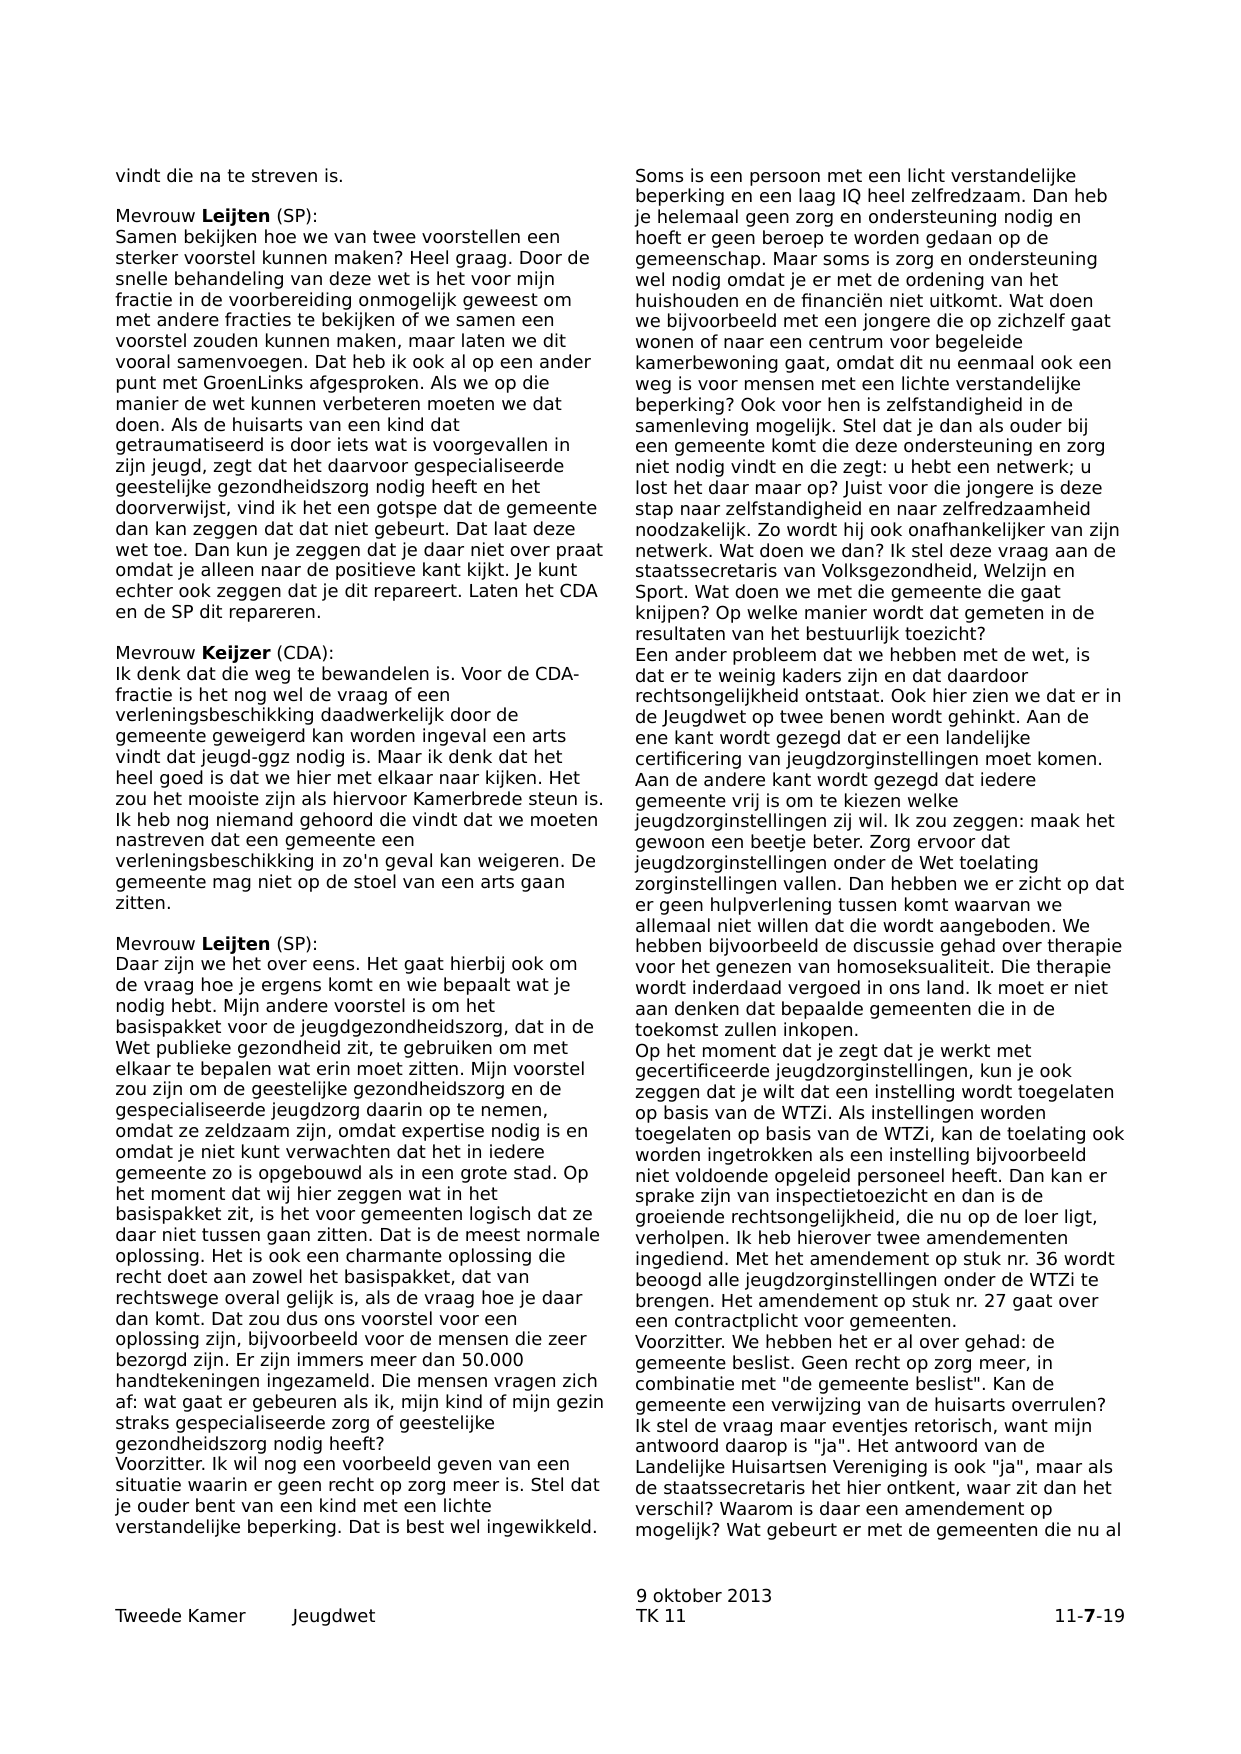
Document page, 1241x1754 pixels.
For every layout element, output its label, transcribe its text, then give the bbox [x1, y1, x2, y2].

text vindt die na te streven is. [115, 165, 605, 186]
text Samen bekijken hoe we van twee voorstellen een sterker voorstel kunnen maken? Heel graag. Door de snelle behandeling van deze wet is het voor mijn fractie in de voorbereiding onmogelijk geweest om met andere fracties te bekijken of we samen een voorstel zouden kunnen maken, maar laten we dit vooral samenvoegen. Dat heb ik ook al op een ander punt met GroenLinks afgesproken. Als we op die manier de wet kunnen verbeteren moeten we dat doen. Als de huisarts van een kind dat getraumatiseerd is door iets wat is voorgevallen in zijn jeugd, zegt dat het daarvoor gespecialiseerde geestelijke gezondheidszorg nodig heeft en het doorverwijst, vind ik het een gotspe dat de gemeente dan kan zeggen dat dat niet gebeurt. Dat laat deze wet toe. Dan kun je zeggen dat je daar niet over praat omdat je alleen naar de positieve kant kijkt. Je kunt echter ook zeggen dat je dit repareert. Laten het CDA en de SP dit repareren. [115, 227, 605, 623]
text Daar zijn we het over eens. Het gaat hierbij ook om de vraag hoe je ergens komt en wie bepaalt wat je nodig hebt. Mijn andere voorstel is om het basispakket voor de jeugdgezondheidszorg, dat in de Wet publieke gezondheid zit, te gebruiken om met elkaar te bepalen wat erin moet zitten. Mijn voorstel zou zijn om de geestelijke gezondheidszorg en de gespecialiseerde jeugdzorg daarin op te nemen, omdat ze zeldzaam zijn, omdat expertise nodig is en omdat je niet kunt verwachten dat het in iedere gemeente zo is opgebouwd als in een grote stad. Op het moment dat wij hier zeggen wat in het basispakket zit, is het voor gemeenten logisch dat ze daar niet tussen gaan zitten. Dat is de meest normale oplossing. Het is ook een charmante oplossing die recht doet aan zowel het basispakket, dat van rechtswege overal gelijk is, als de vraag hoe je daar dan komt. Dat zou dus ons voorstel voor een oplossing zijn, bijvoorbeeld voor de mensen die zeer bezorgd zijn. Er zijn immers meer dan 50.000 handtekeningen ingezameld. Die mensen vragen zich af: wat gaat er gebeuren als ik, mijn kind of mijn gezin straks gespecialiseerde zorg of geestelijke gezondheidszorg nodig heeft? [115, 954, 605, 1454]
text Voorzitter. We hebben het er al over gehad: de gemeente beslist. Geen recht op zorg meer, in combinatie met "de gemeente beslist". Kan de gemeente een verwijzing van de huisarts overrulen? Ik stel de vraag maar eventjes retorisch, want mijn antwoord daarop is "ja". Het antwoord van de Landelijke Huisartsen Vereniging is ook "ja", maar als de staatssecretaris het hier ontkent, waar zit dan het verschil? Waarom is daar een amendement op mogelijk? Wat gebeurt er met de gemeenten die nu al [635, 1332, 1125, 1540]
text Een ander probleem dat we hebben met de wet, is dat er te weinig kaders zijn en dat daardoor rechtsongelijkheid ontstaat. Ook hier zien we dat er in de Jeugdwet op twee benen wordt gehinkt. Aan de ene kant wordt gezegd dat er een landelijke certificering van jeugdzorginstellingen moet komen. Aan de andere kant wordt gezegd dat iedere gemeente vrij is om te kiezen welke jeugdzorginstellingen zij wil. Ik zou zeggen: maak het gewoon een beetje beter. Zorg ervoor dat jeugdzorginstellingen onder de Wet toelating zorginstellingen vallen. Dan hebben we er zicht op dat er geen hulpverlening tussen komt waarvan we allemaal niet willen dat die wordt aangeboden. We hebben bijvoorbeeld de discussie gehad over therapie voor het genezen van homoseksualiteit. Die therapie wordt inderdaad vergoed in ons land. Ik moet er niet aan denken dat bepaalde gemeenten die in de toekomst zullen inkopen. [635, 644, 1125, 1040]
text Mevrouw Leijten (SP): [115, 206, 605, 227]
text Ik denk dat die weg te bewandelen is. Voor de CDA-fractie is het nog wel de vraag of een verleningsbeschikking daadwerkelijk door de gemeente geweigerd kan worden ingeval een arts vindt dat jeugd-ggz nodig is. Maar ik denk dat het heel goed is dat we hier met elkaar naar kijken. Het zou het mooiste zijn als hiervoor Kamerbrede steun is. Ik heb nog niemand gehoord die vindt dat we moeten nastreven dat een gemeente een verleningsbeschikking in zo'n geval kan weigeren. De gemeente mag niet op de stoel van een arts gaan zitten. [115, 663, 605, 913]
text Op het moment dat je zegt dat je werkt met gecertificeerde jeugdzorginstellingen, kun je ook zeggen dat je wilt dat een instelling wordt toegelaten op basis van de WTZi. Als instellingen worden toegelaten op basis van de WTZi, kan de toelating ook worden ingetrokken als een instelling bijvoorbeeld niet voldoende opgeleid personeel heeft. Dan kan er sprake zijn van inspectietoezicht en dan is de groeiende rechtsongelijkheid, die nu op de loer ligt, verholpen. Ik heb hierover twee amendementen ingediend. Met het amendement op stuk nr. 36 wordt beoogd alle jeugdzorginstellingen onder de WTZi te brengen. Het amendement op stuk nr. 27 gaat over een contractplicht voor gemeenten. [635, 1040, 1125, 1332]
text Soms is een persoon met een licht verstandelijke beperking en een laag IQ heel zelfredzaam. Dan heb je helemaal geen zorg en ondersteuning nodig en hoeft er geen beroep te worden gedaan op de gemeenschap. Maar soms is zorg en ondersteuning wel nodig omdat je er met de ordening van het huishouden en de financiën niet uitkomt. Wat doen we bijvoorbeeld met een jongere die op zichzelf gaat wonen of naar een centrum voor begeleide kamerbewoning gaat, omdat dit nu eenmaal ook een weg is voor mensen met een lichte verstandelijke beperking? Ook voor hen is zelfstandigheid in de samenleving mogelijk. Stel dat je dan als ouder bij een gemeente komt die deze ondersteuning en zorg niet nodig vindt en die zegt: u hebt een netwerk; u lost het daar maar op? Juist voor die jongere is deze stap naar zelfstandigheid en naar zelfredzaamheid noodzakelijk. Zo wordt hij ook onafhankelijker van zijn netwerk. Wat doen we dan? Ik stel deze vraag aan de staatssecretaris van Volksgezondheid, Welzijn en Sport. Wat doen we met die gemeente die gaat knijpen? Op welke manier wordt dat gemeten in de resultaten van het bestuurlijk toezicht? [635, 165, 1125, 644]
text Voorzitter. Ik wil nog een voorbeeld geven van een situatie waarin er geen recht op zorg meer is. Stel dat je ouder bent van een kind met een lichte verstandelijke beperking. Dat is best wel ingewikkeld. [115, 1454, 605, 1537]
text Mevrouw Keijzer (CDA): [115, 643, 605, 663]
text Mevrouw Leijten (SP): [115, 933, 605, 954]
